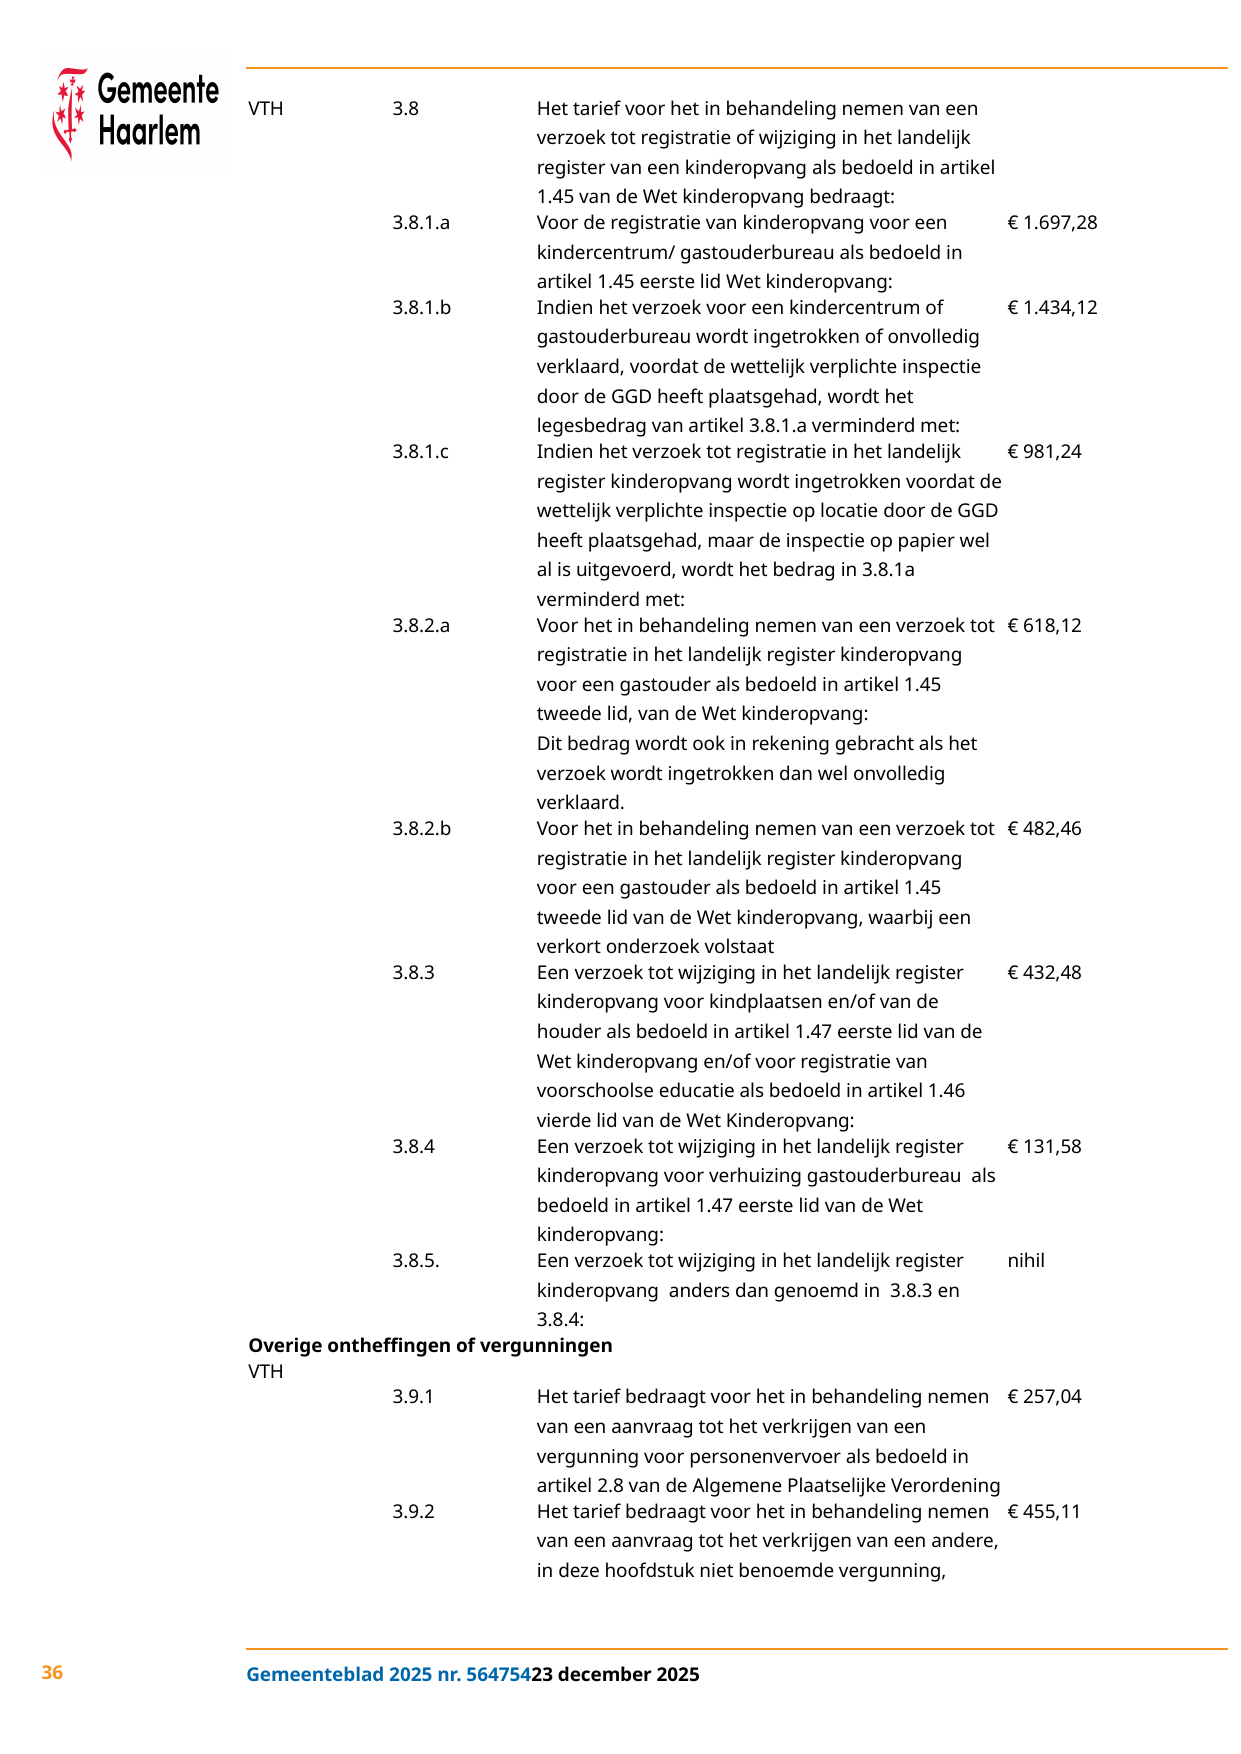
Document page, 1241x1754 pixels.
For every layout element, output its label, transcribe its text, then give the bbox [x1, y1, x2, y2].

table_cell € 981,24 [1007, 438, 1152, 612]
table_cell [392, 1358, 537, 1384]
table_cell € 257,04 [1007, 1384, 1152, 1498]
table_cell Indien het verzoek voor een kindercentrum of gastouderbureau wordt ingetrokken of onvolledig verklaard, voordat de wettelijk verplichte inspectie door de GGD heeft plaatsgehad, wordt het legesbedrag van artikel 3.8.1.a verminderd met: [537, 294, 1007, 438]
table_cell 3.8.5. [392, 1247, 537, 1332]
table_cell Een verzoek tot wijziging in het landelijk register kinderopvang anders dan genoemd in 3.8.3 en 3.8.4: [537, 1247, 1007, 1332]
table_cell [248, 1498, 392, 1583]
table_cell 3.8.1.b [392, 294, 537, 438]
table_cell € 1.697,28 [1007, 209, 1152, 294]
table_cell 3.8.2.b [392, 815, 537, 959]
table_cell 3.9.2 [392, 1498, 537, 1583]
table_cell Het tarief bedraagt voor het in behandeling nemen van een aanvraag tot het verkrijgen van een vergunning voor personenvervoer als bedoeld in artikel 2.8 van de Algemene Plaatselijke Verordening [537, 1384, 1007, 1498]
table_cell € 131,58 [1007, 1133, 1152, 1247]
table_cell 3.8.2.a [392, 612, 537, 815]
table_cell Het tarief voor het in behandeling nemen van een verzoek tot registratie of wijziging in het landelijk register van een kinderopvang als bedoeld in artikel 1.45 van de Wet kinderopvang bedraagt: [537, 95, 1007, 209]
table_cell € 618,12 [1007, 612, 1152, 815]
table_cell Het tarief bedraagt voor het in behandeling nemen van een aanvraag tot het verkrijgen van een andere, in deze hoofdstuk niet benoemde vergunning, [537, 1498, 1007, 1583]
table_cell Indien het verzoek tot registratie in het landelijk register kinderopvang wordt ingetrokken voordat de wettelijk verplichte inspectie op locatie door de GGD heeft plaatsgehad, maar de inspectie op papier wel al is uitgevoerd, wordt het bedrag in 3.8.1a verminderd met: [537, 438, 1007, 612]
table_cell Voor de registratie van kinderopvang voor een kindercentrum/ gastouderbureau als bedoeld in artikel 1.45 eerste lid Wet kinderopvang: [537, 209, 1007, 294]
table_cell 3.8.3 [392, 959, 537, 1133]
table_cell [1007, 1358, 1152, 1384]
table_cell [248, 1133, 392, 1247]
table_cell [248, 209, 392, 294]
table_cell VTH [248, 95, 392, 209]
table_cell [248, 438, 392, 612]
table_cell [248, 815, 392, 959]
table_cell 3.8 [392, 95, 537, 209]
picture [41, 47, 231, 172]
table_cell 3.8.1.a [392, 209, 537, 294]
table_cell 3.9.1 [392, 1384, 537, 1498]
table_cell VTH [248, 1358, 392, 1384]
table_cell Een verzoek tot wijziging in het landelijk register kinderopvang voor kindplaatsen en/of van de houder als bedoeld in artikel 1.47 eerste lid van de Wet kinderopvang en/of voor registratie van voorschoolse educatie als bedoeld in artikel 1.46 vierde lid van de Wet Kinderopvang: [537, 959, 1007, 1133]
table_cell € 482,46 [1007, 815, 1152, 959]
table_cell 3.8.4 [392, 1133, 537, 1247]
table_cell [537, 1358, 1007, 1384]
table_cell [248, 1384, 392, 1498]
table_cell € 455,11 [1007, 1498, 1152, 1583]
table_cell Voor het in behandeling nemen van een verzoek tot registratie in het landelijk register kinderopvang voor een gastouder als bedoeld in artikel 1.45 tweede lid, van de Wet kinderopvang: Dit bedrag wordt ook in rekening gebracht als het verzoek wordt ingetrokken dan wel onvolledig verklaard. [537, 612, 1007, 815]
table_cell [248, 1247, 392, 1332]
table_cell nihil [1007, 1247, 1152, 1332]
table_cell € 432,48 [1007, 959, 1152, 1133]
table_cell Voor het in behandeling nemen van een verzoek tot registratie in het landelijk register kinderopvang voor een gastouder als bedoeld in artikel 1.45 tweede lid van de Wet kinderopvang, waarbij een verkort onderzoek volstaat [537, 815, 1007, 959]
table_cell 3.8.1.c [392, 438, 537, 612]
table_cell [248, 612, 392, 815]
table_cell Een verzoek tot wijziging in het landelijk register kinderopvang voor verhuizing gastouderbureau als bedoeld in artikel 1.47 eerste lid van de Wet kinderopvang: [537, 1133, 1007, 1247]
table_cell [1007, 95, 1152, 209]
table_cell [248, 959, 392, 1133]
table_cell Overige ontheffingen of vergunningen [248, 1332, 1007, 1358]
table_cell [1007, 1332, 1152, 1358]
table_cell [248, 294, 392, 438]
table_cell € 1.434,12 [1007, 294, 1152, 438]
